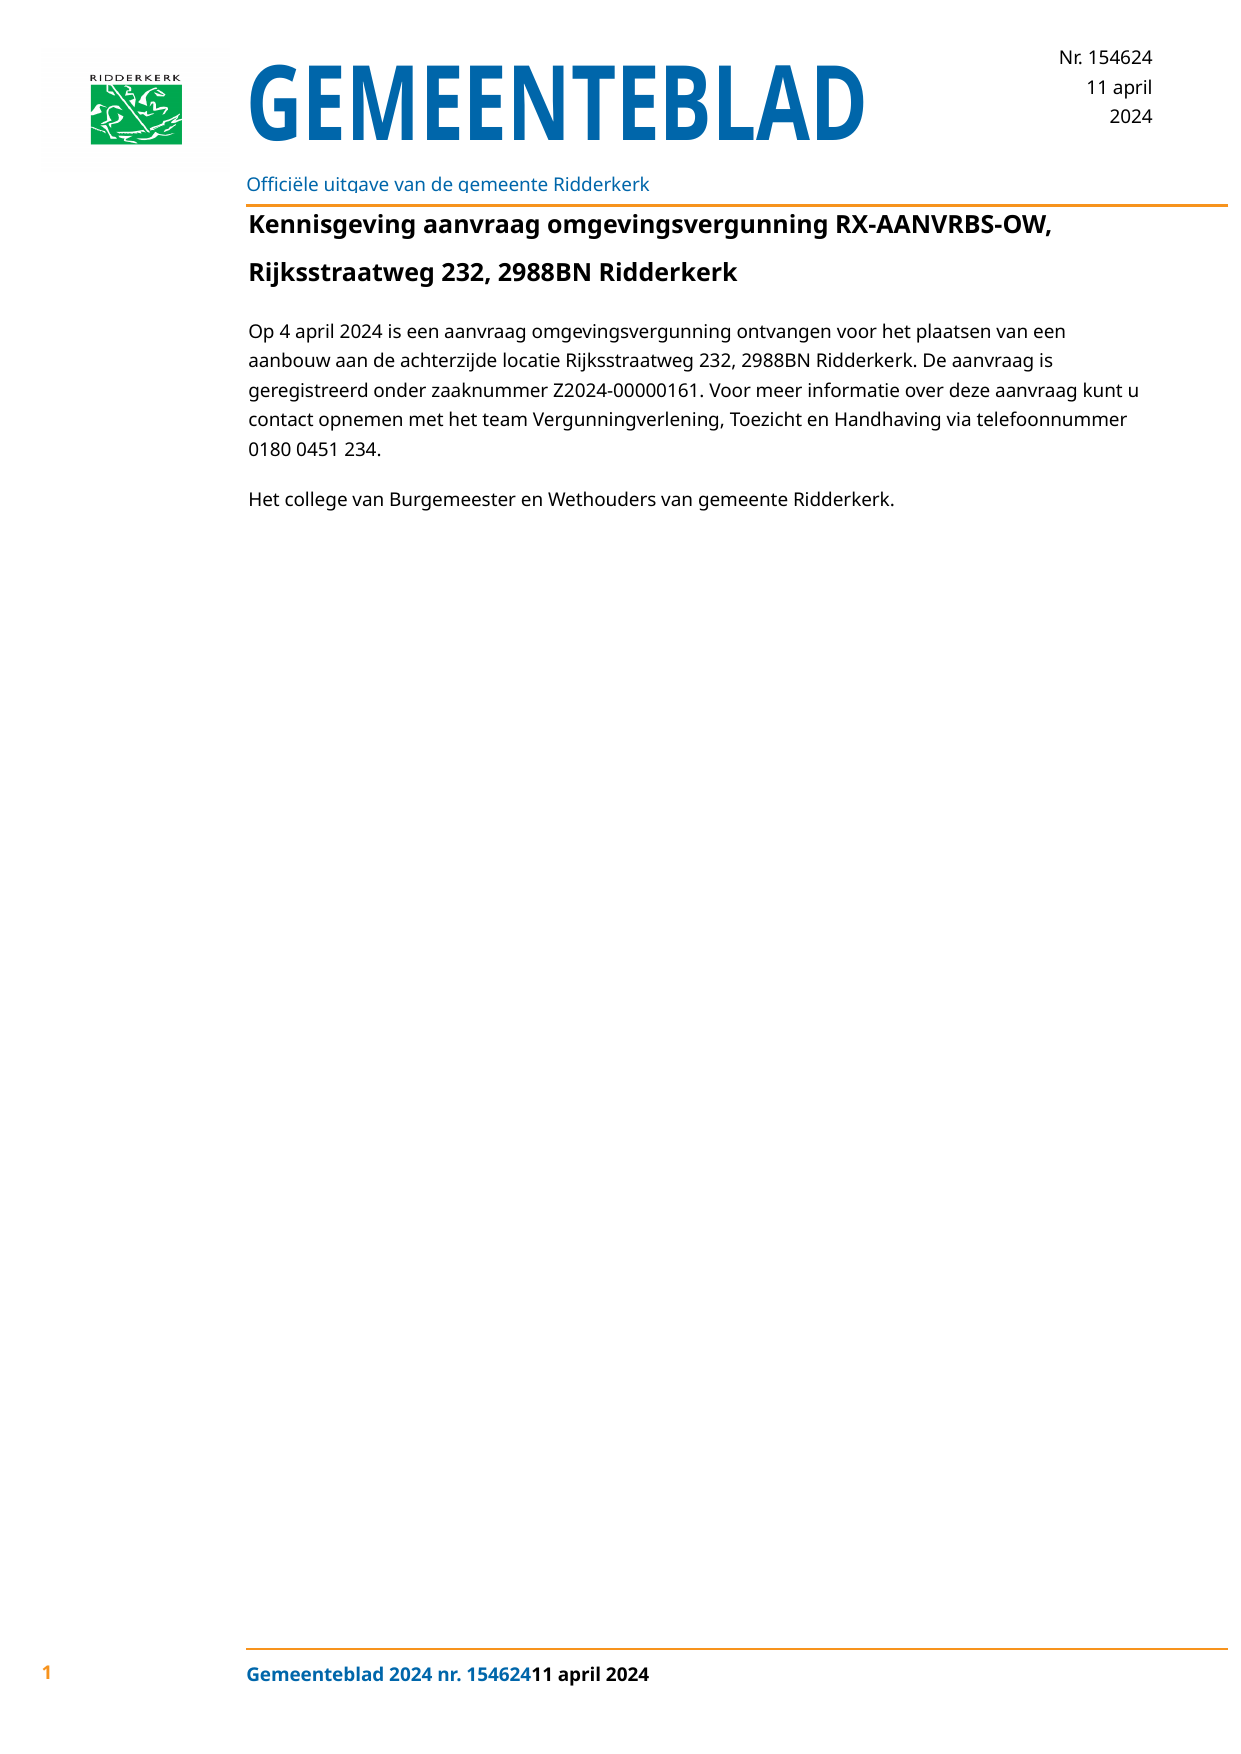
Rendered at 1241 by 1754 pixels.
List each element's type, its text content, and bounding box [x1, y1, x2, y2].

text Kennisgeving aanvraag omgevingsvergunning RX-AANVRBS-OW, Rijksstraatweg 232, 2988BN Ridderkerk [248, 207, 1152, 288]
picture [41, 47, 231, 172]
text Op 4 april 2024 is een aanvraag omgevingsvergunning ontvangen voor het plaatsen van een aanbouw aan de achterzijde locatie Rijksstraatweg 232, 2988BN Ridderkerk. De aanvraag is geregistreerd onder zaaknummer Z2024-00000161. Voor meer informatie over deze aanvraag kunt u contact opnemen met het team Vergunningverlening, Toezicht en Handhaving via telefoonnummer 0180 0451 234. [248, 318, 1152, 462]
text Het college van Burgemeester en Wethouders van gemeente Ridderkerk. [248, 487, 1152, 512]
